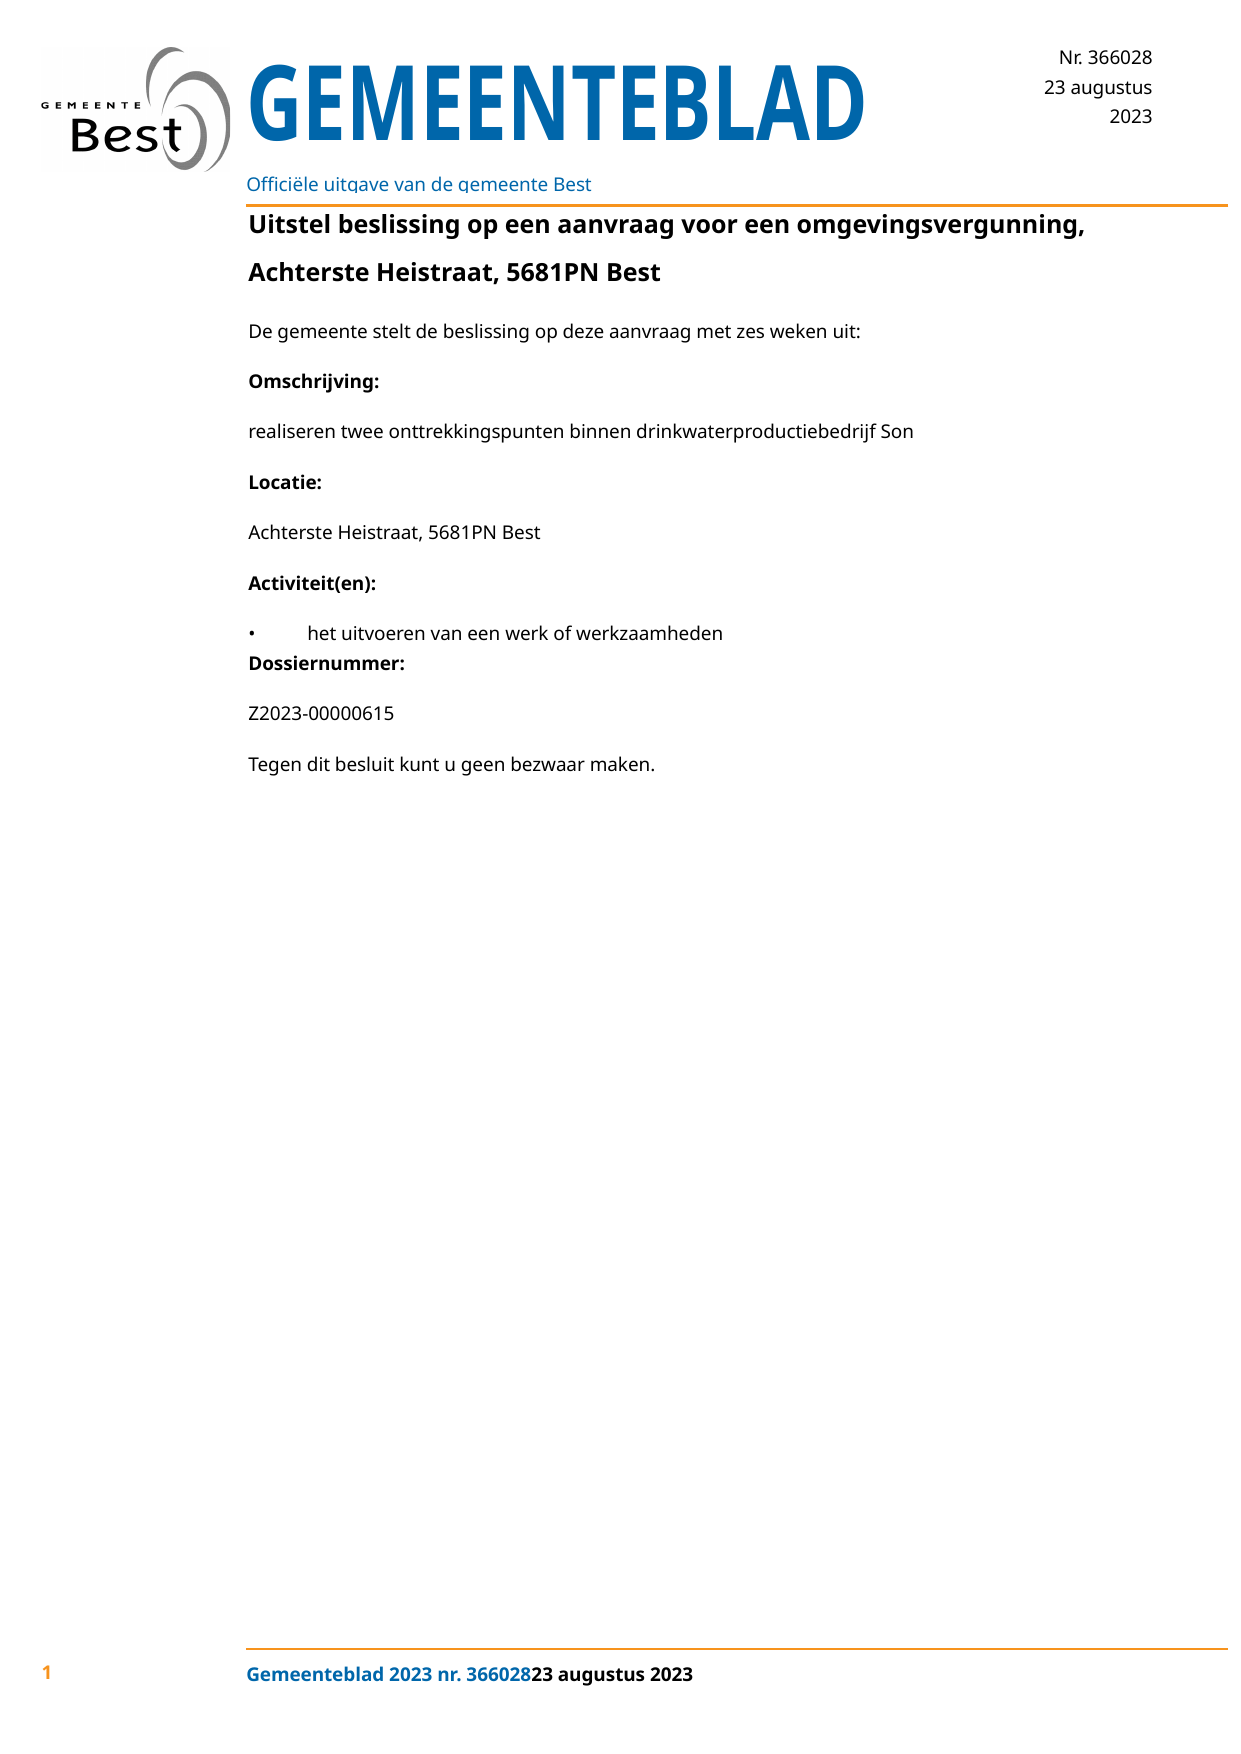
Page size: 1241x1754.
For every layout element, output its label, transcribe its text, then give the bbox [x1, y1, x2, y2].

text De gemeente stelt de beslissing op deze aanvraag met zes weken uit: [248, 318, 1152, 344]
text Uitstel beslissing op een aanvraag voor een omgevingsvergunning, Achterste Heistraat, 5681PN Best [248, 207, 1152, 288]
text realiseren twee onttrekkingspunten binnen drinkwaterproductiebedrijf Son [248, 419, 1152, 444]
picture [41, 47, 231, 172]
text Achterste Heistraat, 5681PN Best [248, 519, 1152, 545]
text Dossiernummer: [248, 650, 1152, 676]
list het uitvoeren van een werk of werkzaamheden [248, 620, 1152, 646]
text Z2023-00000615 [248, 700, 1152, 726]
text Omschrijving: [248, 368, 1152, 394]
text Activiteit(en): [248, 570, 1152, 596]
text Locatie: [248, 469, 1152, 495]
text Tegen dit besluit kunt u geen bezwaar maken. [248, 751, 1152, 777]
